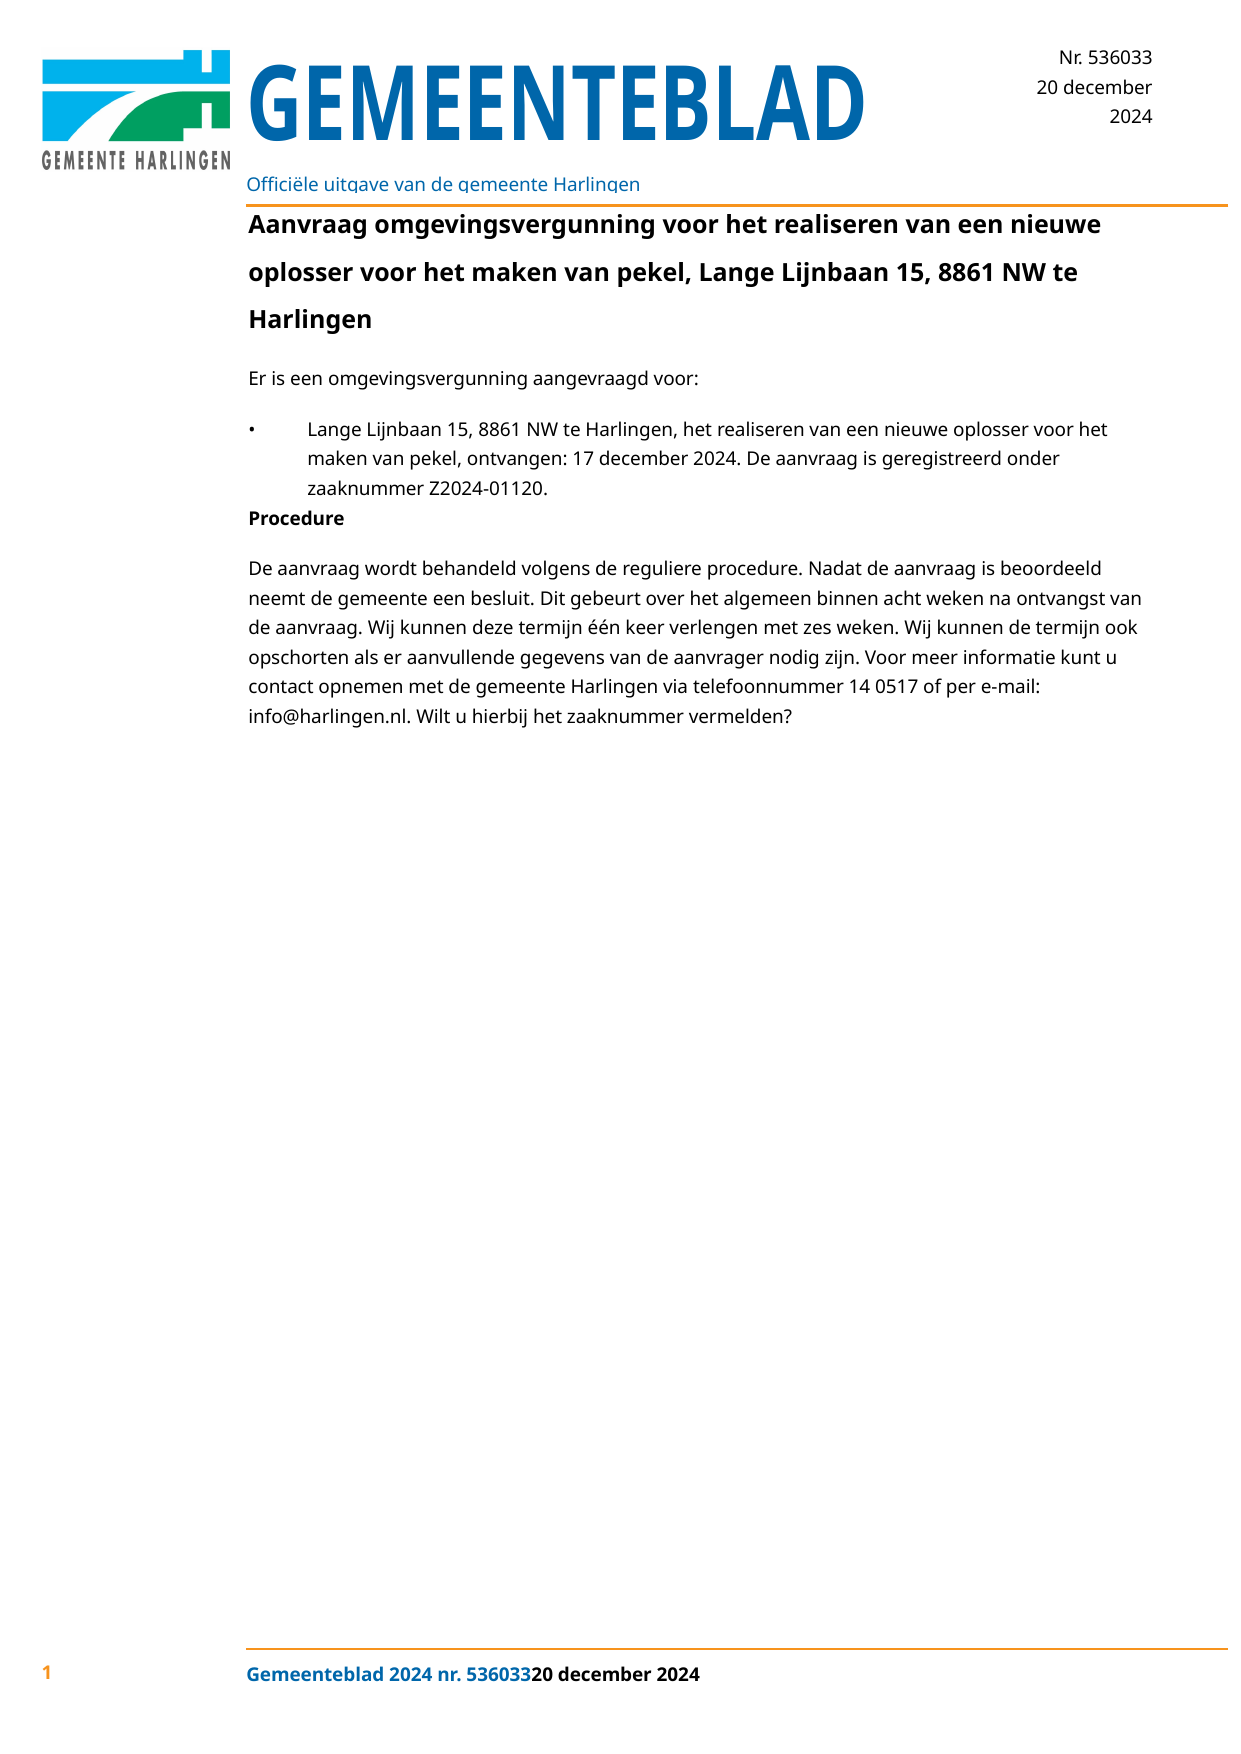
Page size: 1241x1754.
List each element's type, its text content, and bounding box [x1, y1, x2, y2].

picture [41, 47, 231, 172]
list Lange Lijnbaan 15, 8861 NW te Harlingen, het realiseren van een nieuwe oplosser voor het maken van pekel, ontvangen: 17 december 2024. De aanvraag is geregistreerd onder zaaknummer Z2024-01120. [248, 416, 1152, 501]
text Procedure [248, 505, 1152, 530]
text De aanvraag wordt behandeld volgens de reguliere procedure. Nadat de aanvraag is beoordeeld neemt de gemeente een besluit. Dit gebeurt over het algemeen binnen acht weken na ontvangst van de aanvraag. Wij kunnen deze termijn één keer verlengen met zes weken. Wij kunnen de termijn ook opschorten als er aanvullende gegevens van de aanvrager nodig zijn. Voor meer informatie kunt u contact opnemen met de gemeente Harlingen via telefoonnummer 14 0517 of per e-mail: info@harlingen.nl. Wilt u hierbij het zaaknummer vermelden? [248, 555, 1152, 729]
text Aanvraag omgevingsvergunning voor het realiseren van een nieuwe oplosser voor het maken van pekel, Lange Lijnbaan 15, 8861 NW te Harlingen [248, 207, 1152, 336]
text Er is een omgevingsvergunning aangevraagd voor: [248, 366, 1152, 391]
